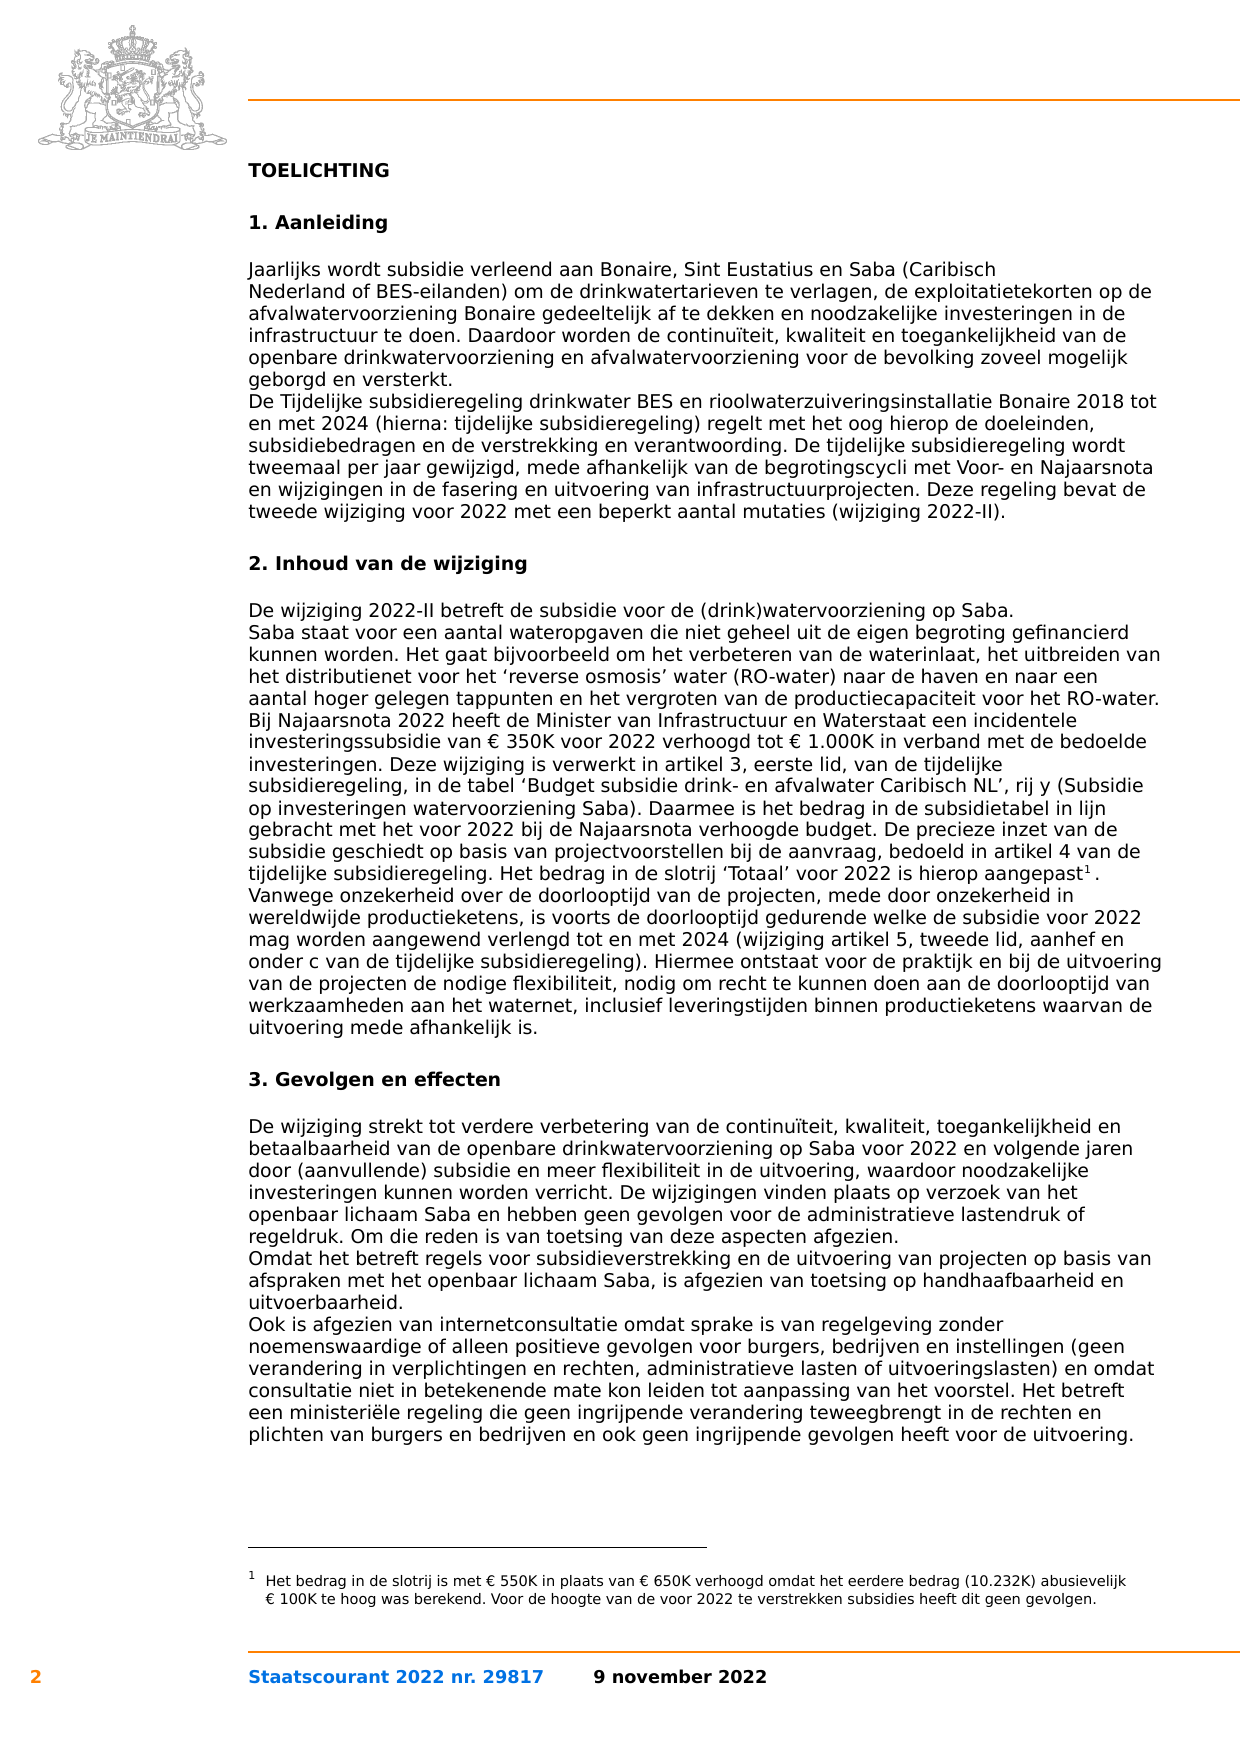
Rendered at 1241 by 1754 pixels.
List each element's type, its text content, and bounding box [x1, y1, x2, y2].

text De Tijdelijke subsidieregeling drinkwater BES en rioolwaterzuiveringsinstallatie Bonaire 2018 tot en met 2024 (hierna: tijdelijke subsidieregeling) regelt met het oog hierop de doeleinden, subsidiebedragen en de verstrekking en verantwoording. De tijdelijke subsidieregeling wordt tweemaal per jaar gewijzigd, mede afhankelijk van de begrotingscycli met Voor- en Najaarsnota en wijzigingen in de fasering en uitvoering van infrastructuurprojecten. Deze regeling bevat de tweede wijziging voor 2022 met een beperkt aantal mutaties (wijziging 2022-II). [248, 391, 1163, 523]
text Vanwege onzekerheid over de doorlooptijd van de projecten, mede door onzekerheid in wereldwijde productieketens, is voorts de doorlooptijd gedurende welke de subsidie voor 2022 mag worden aangewend verlengd tot en met 2024 (wijziging artikel 5, tweede lid, aanhef en onder c van de tijdelijke subsidieregeling). Hiermee ontstaat voor de praktijk en bij de uitvoering van de projecten de nodige flexibiliteit, nodig om recht te kunnen doen aan de doorlooptijd van werkzaamheden aan het waternet, inclusief leveringstijden binnen productieketens waarvan de uitvoering mede afhankelijk is. [248, 885, 1163, 1039]
subtitle TOELICHTING [248, 160, 1163, 182]
text Jaarlijks wordt subsidie verleend aan Bonaire, Sint Eustatius en Saba (Caribisch [248, 259, 1163, 281]
text Ook is afgezien van internetconsultatie omdat sprake is van regelgeving zonder noemenswaardige of alleen positieve gevolgen voor burgers, bedrijven en instellingen (geen verandering in verplichtingen en rechten, administratieve lasten of uitvoeringslasten) en omdat consultatie niet in betekenende mate kon leiden tot aanpassing van het voorstel. Het betreft een ministeriële regeling die geen ingrijpende verandering teweegbrengt in de rechten en plichten van burgers en bedrijven en ook geen ingrijpende gevolgen heeft voor de uitvoering. [248, 1314, 1163, 1446]
picture [38, 25, 227, 150]
text Nederland of BES-eilanden) om de drinkwatertarieven te verlagen, de exploitatietekorten op de afvalwatervoorziening Bonaire gedeeltelijk af te dekken en noodzakelijke investeringen in de infrastructuur te doen. Daardoor worden de continuïteit, kwaliteit en toegankelijkheid van de openbare drinkwatervoorziening en afvalwatervoorziening voor de bevolking zoveel mogelijk geborgd en versterkt. [248, 281, 1163, 391]
text Saba staat voor een aantal wateropgaven die niet geheel uit de eigen begroting gefinancierd kunnen worden. Het gaat bijvoorbeeld om het verbeteren van de waterinlaat, het uitbreiden van het distributienet voor het ‘reverse osmosis’ water (RO-water) naar de haven en naar een aantal hoger gelegen tappunten en het vergroten van de productiecapaciteit voor het RO-water. Bij Najaarsnota 2022 heeft de Minister van Infrastructuur en Waterstaat een incidentele investeringssubsidie van € 350K voor 2022 verhoogd tot € 1.000K in verband met de bedoelde investeringen. Deze wijziging is verwerkt in artikel 3, eerste lid, van de tijdelijke subsidieregeling, in de tabel ‘Budget subsidie drink- en afvalwater Caribisch NL’, rij y (Subsidie op investeringen watervoorziening Saba). Daarmee is het bedrag in de subsidietabel in lijn gebracht met het voor 2022 bij de Najaarsnota verhoogde budget. De precieze inzet van de subsidie geschiedt op basis van projectvoorstellen bij de aanvraag, bedoeld in artikel 4 van de tijdelijke subsidieregeling. Het bedrag in de slotrij ‘Totaal’ voor 2022 is hierop aangepast. [248, 622, 1163, 885]
text Omdat het betreft regels voor subsidieverstrekking en de uitvoering van projecten op basis van afspraken met het openbaar lichaam Saba, is afgezien van toetsing op handhaafbaarheid en uitvoerbaarheid. [248, 1248, 1163, 1314]
text De wijziging strekt tot verdere verbetering van de continuïteit, kwaliteit, toegankelijkheid en betaalbaarheid van de openbare drinkwatervoorziening op Saba voor 2022 en volgende jaren door (aanvullende) subsidie en meer flexibiliteit in de uitvoering, waardoor noodzakelijke investeringen kunnen worden verricht. De wijzigingen vinden plaats op verzoek van het openbaar lichaam Saba en hebben geen gevolgen voor de administratieve lastendruk of regeldruk. Om die reden is van toetsing van deze aspecten afgezien. [248, 1116, 1163, 1248]
subtitle 3. Gevolgen en effecten [248, 1069, 1163, 1091]
subtitle 2. Inhoud van de wijziging [248, 553, 1163, 574]
subtitle 1. Aanleiding [248, 212, 1163, 234]
text Het bedrag in de slotrij is met € 550K in plaats van € 650K verhoogd omdat het eerdere bedrag (10.232K) abusievelijk € 100K te hoog was berekend. Voor de hoogte van de voor 2022 te verstrekken subsidies heeft dit geen gevolgen. [248, 1569, 1163, 1608]
text De wijziging 2022-II betreft de subsidie voor de (drink)watervoorziening op Saba. [248, 599, 1163, 622]
